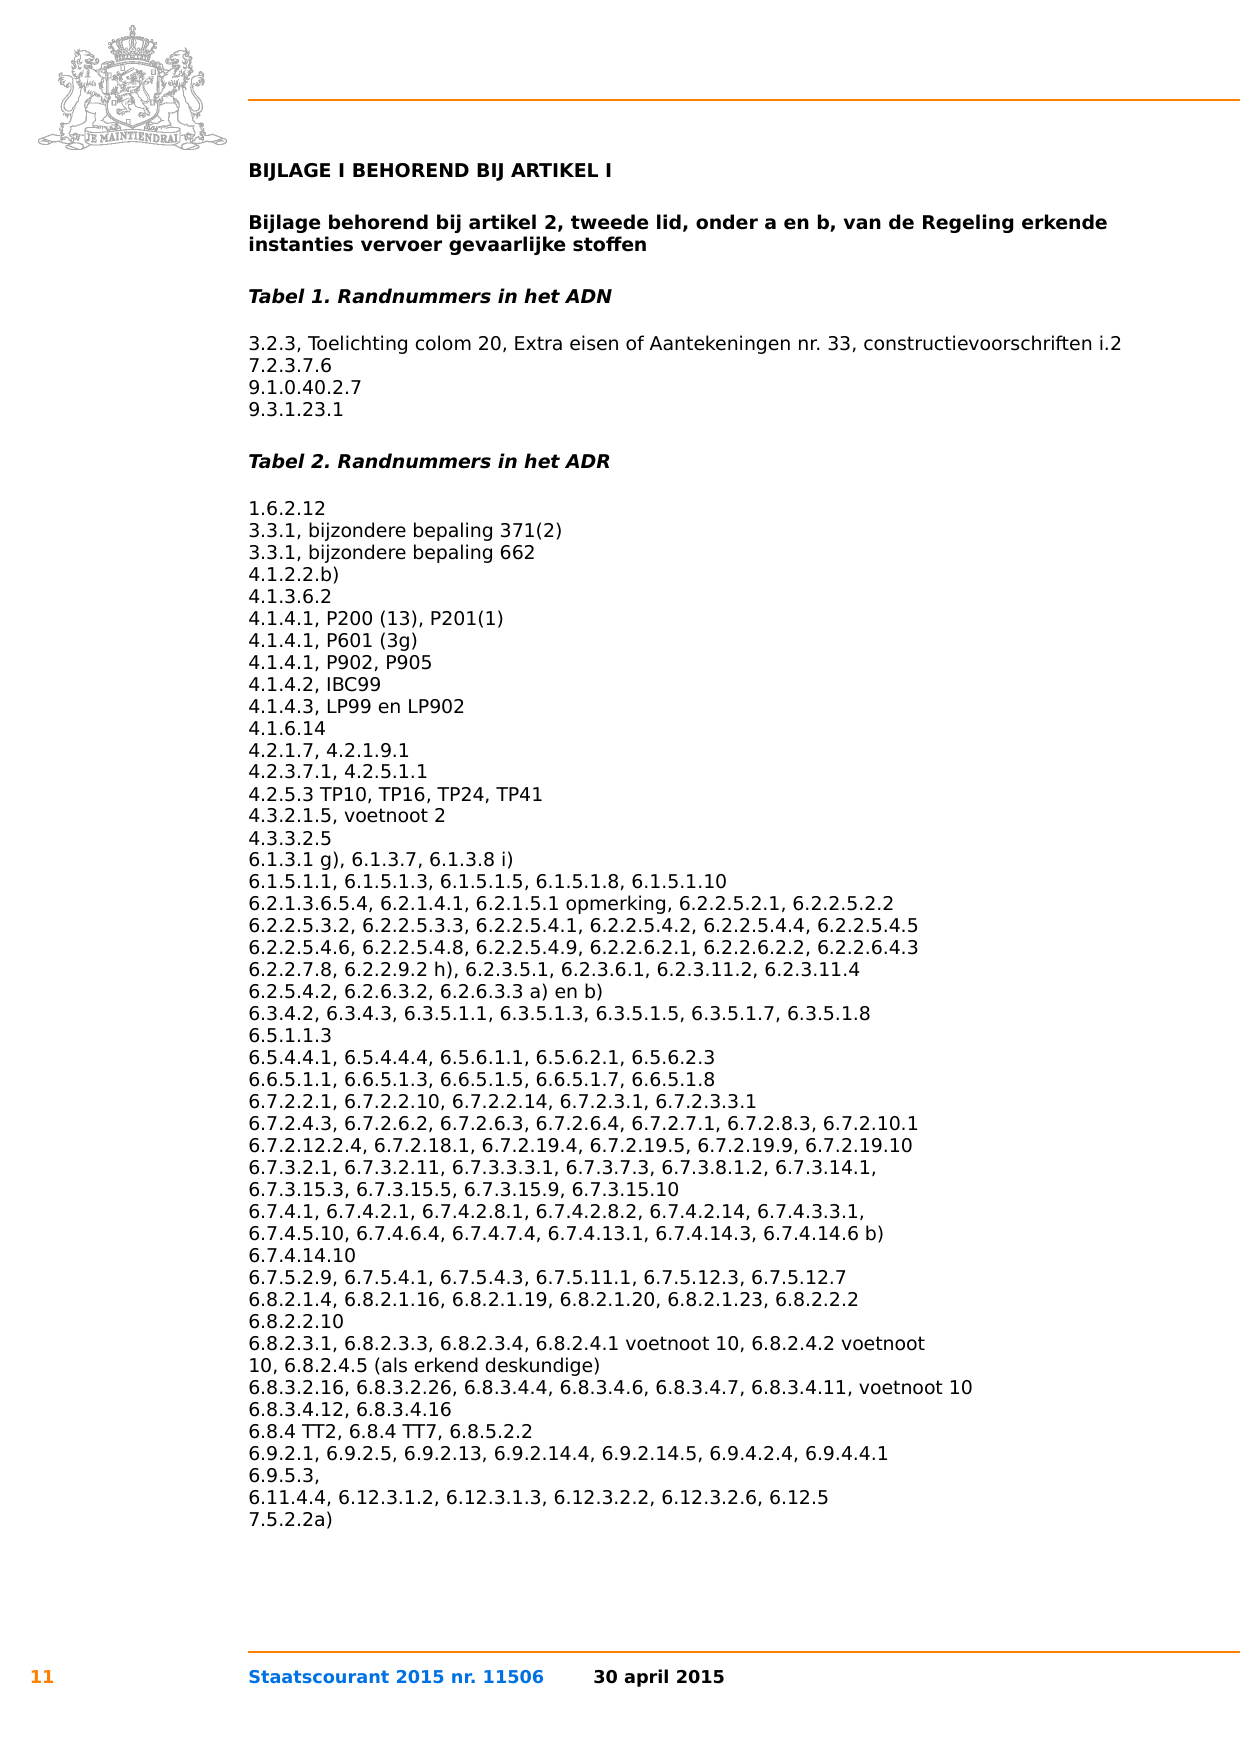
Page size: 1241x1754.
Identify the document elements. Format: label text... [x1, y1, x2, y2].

picture [38, 25, 227, 150]
text 6.5.4.4.1, 6.5.4.4.4, 6.5.6.1.1, 6.5.6.2.1, 6.5.6.2.3 [248, 1047, 1163, 1069]
text 6.7.4.5.10, 6.7.4.6.4, 6.7.4.7.4, 6.7.4.13.1, 6.7.4.14.3, 6.7.4.14.6 b) [248, 1223, 1163, 1245]
text 6.2.1.3.6.5.4, 6.2.1.4.1, 6.2.1.5.1 opmerking, 6.2.2.5.2.1, 6.2.2.5.2.2 [248, 893, 1163, 915]
text 6.7.2.12.2.4, 6.7.2.18.1, 6.7.2.19.4, 6.7.2.19.5, 6.7.2.19.9, 6.7.2.19.10 [248, 1135, 1163, 1157]
text 3.2.3, Toelichting colom 20, Extra eisen of Aantekeningen nr. 33, constructievoorschriften i.2 [248, 333, 1163, 355]
text 6.7.4.14.10 [248, 1245, 1163, 1267]
text 4.3.2.1.5, voetnoot 2 [248, 805, 1163, 827]
text 10, 6.8.2.4.5 (als erkend deskundige) [248, 1355, 1163, 1377]
text 9.3.1.23.1 [248, 399, 1163, 421]
text 4.1.4.3, LP99 en LP902 [248, 696, 1163, 717]
text 4.1.4.1, P902, P905 [248, 652, 1163, 673]
text 4.2.5.3 TP10, TP16, TP24, TP41 [248, 783, 1163, 805]
text 6.7.4.1, 6.7.4.2.1, 6.7.4.2.8.1, 6.7.4.2.8.2, 6.7.4.2.14, 6.7.4.3.3.1, [248, 1201, 1163, 1223]
text 3.3.1, bijzondere bepaling 371(2) [248, 520, 1163, 542]
text 6.7.2.2.1, 6.7.2.2.10, 6.7.2.2.14, 6.7.2.3.1, 6.7.2.3.3.1 [248, 1091, 1163, 1113]
text 6.9.2.1, 6.9.2.5, 6.9.2.13, 6.9.2.14.4, 6.9.2.14.5, 6.9.4.2.4, 6.9.4.4.1 [248, 1443, 1163, 1465]
text 6.11.4.4, 6.12.3.1.2, 6.12.3.1.3, 6.12.3.2.2, 6.12.3.2.6, 6.12.5 [248, 1487, 1163, 1509]
text 4.1.2.2.b) [248, 564, 1163, 586]
text 6.7.3.2.1, 6.7.3.2.11, 6.7.3.3.3.1, 6.7.3.7.3, 6.7.3.8.1.2, 6.7.3.14.1, [248, 1157, 1163, 1179]
text 6.2.5.4.2, 6.2.6.3.2, 6.2.6.3.3 a) en b) [248, 981, 1163, 1003]
text 6.9.5.3, [248, 1465, 1163, 1487]
text 6.2.2.5.3.2, 6.2.2.5.3.3, 6.2.2.5.4.1, 6.2.2.5.4.2, 6.2.2.5.4.4, 6.2.2.5.4.5 [248, 915, 1163, 937]
text 4.3.3.2.5 [248, 827, 1163, 849]
text 7.2.3.7.6 [248, 355, 1163, 377]
text 6.1.3.1 g), 6.1.3.7, 6.1.3.8 i) [248, 849, 1163, 871]
text 6.7.5.2.9, 6.7.5.4.1, 6.7.5.4.3, 6.7.5.11.1, 6.7.5.12.3, 6.7.5.12.7 [248, 1267, 1163, 1289]
text 7.5.2.2a) [248, 1509, 1163, 1531]
text 6.8.2.2.10 [248, 1311, 1163, 1333]
subtitle Bijlage behorend bij artikel 2, tweede lid, onder a en b, van de Regeling erkende instanties vervoer gevaarlijke stoffen [248, 212, 1163, 256]
text 6.2.2.7.8, 6.2.2.9.2 h), 6.2.3.5.1, 6.2.3.6.1, 6.2.3.11.2, 6.2.3.11.4 [248, 959, 1163, 981]
subtitle BIJLAGE I BEHOREND BIJ ARTIKEL I [248, 160, 1163, 182]
text 6.7.2.4.3, 6.7.2.6.2, 6.7.2.6.3, 6.7.2.6.4, 6.7.2.7.1, 6.7.2.8.3, 6.7.2.10.1 [248, 1113, 1163, 1135]
text 4.2.1.7, 4.2.1.9.1 [248, 739, 1163, 761]
subtitle Tabel 1. Randnummers in het ADN [248, 286, 1163, 308]
text 6.6.5.1.1, 6.6.5.1.3, 6.6.5.1.5, 6.6.5.1.7, 6.6.5.1.8 [248, 1069, 1163, 1091]
text 4.1.6.14 [248, 717, 1163, 739]
text 6.8.4 TT2, 6.8.4 TT7, 6.8.5.2.2 [248, 1421, 1163, 1443]
text 6.1.5.1.1, 6.1.5.1.3, 6.1.5.1.5, 6.1.5.1.8, 6.1.5.1.10 [248, 871, 1163, 893]
text 6.7.3.15.3, 6.7.3.15.5, 6.7.3.15.9, 6.7.3.15.10 [248, 1179, 1163, 1201]
text 9.1.0.40.2.7 [248, 377, 1163, 399]
text 4.1.3.6.2 [248, 586, 1163, 608]
text 3.3.1, bijzondere bepaling 662 [248, 542, 1163, 564]
text 4.1.4.2, IBC99 [248, 673, 1163, 696]
text 6.8.3.4.12, 6.8.3.4.16 [248, 1399, 1163, 1421]
text 1.6.2.12 [248, 498, 1163, 520]
text 6.3.4.2, 6.3.4.3, 6.3.5.1.1, 6.3.5.1.3, 6.3.5.1.5, 6.3.5.1.7, 6.3.5.1.8 [248, 1003, 1163, 1025]
text 4.1.4.1, P200 (13), P201(1) [248, 608, 1163, 629]
text 6.8.2.1.4, 6.8.2.1.16, 6.8.2.1.19, 6.8.2.1.20, 6.8.2.1.23, 6.8.2.2.2 [248, 1289, 1163, 1311]
text 6.8.2.3.1, 6.8.2.3.3, 6.8.2.3.4, 6.8.2.4.1 voetnoot 10, 6.8.2.4.2 voetnoot [248, 1333, 1163, 1355]
text 4.2.3.7.1, 4.2.5.1.1 [248, 761, 1163, 783]
text 6.5.1.1.3 [248, 1025, 1163, 1047]
subtitle Tabel 2. Randnummers in het ADR [248, 451, 1163, 473]
text 6.2.2.5.4.6, 6.2.2.5.4.8, 6.2.2.5.4.9, 6.2.2.6.2.1, 6.2.2.6.2.2, 6.2.2.6.4.3 [248, 937, 1163, 959]
text 6.8.3.2.16, 6.8.3.2.26, 6.8.3.4.4, 6.8.3.4.6, 6.8.3.4.7, 6.8.3.4.11, voetnoot 10 [248, 1377, 1163, 1399]
text 4.1.4.1, P601 (3g) [248, 629, 1163, 652]
